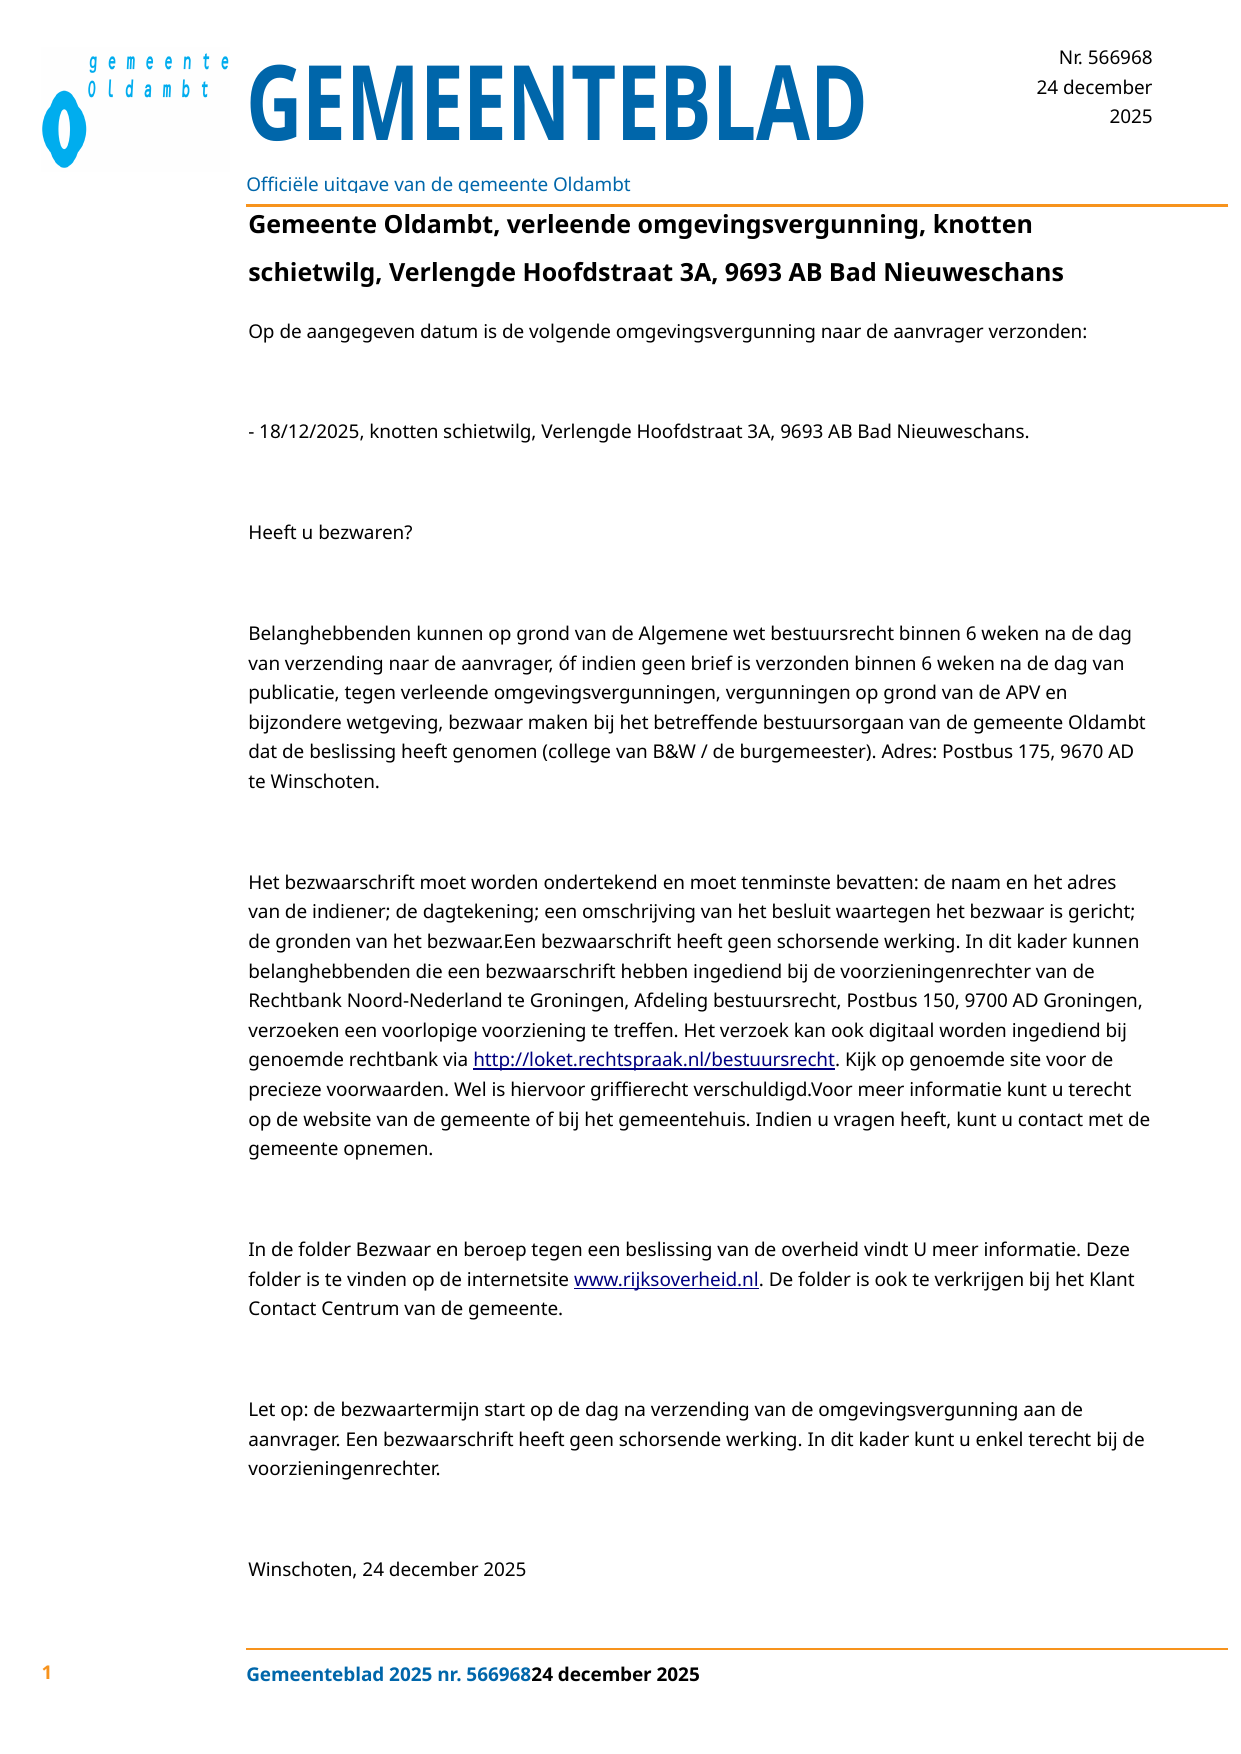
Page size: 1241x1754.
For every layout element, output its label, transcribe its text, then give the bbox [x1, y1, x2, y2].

text Belanghebbenden kunnen op grond van de Algemene wet bestuursrecht binnen 6 weken na de dag van verzending naar de aanvrager, óf indien geen brief is verzonden binnen 6 weken na de dag van publicatie, tegen verleende omgevingsvergunningen, vergunningen op grond van de APV en bijzondere wetgeving, bezwaar maken bij het betreffende bestuursorgaan van de gemeente Oldambt dat de beslissing heeft genomen (college van B&W / de burgemeester). Adres: Postbus 175, 9670 AD te Winschoten. [248, 620, 1152, 794]
text Let op: de bezwaartermijn start op de dag na verzending van de omgevingsvergunning aan de aanvrager. Een bezwaarschrift heeft geen schorsende werking. In dit kader kunt u enkel terecht bij de voorzieningenrechter. [248, 1396, 1152, 1481]
text Gemeente Oldambt, verleende omgevingsvergunning, knotten schietwilg, Verlengde Hoofdstraat 3A, 9693 AB Bad Nieuweschans [248, 207, 1152, 288]
text Heeft u bezwaren? [248, 519, 1152, 545]
text Winschoten, 24 december 2025 [248, 1556, 1152, 1582]
picture [41, 47, 231, 172]
text In de folder Bezwaar en beroep tegen een beslissing van de overheid vindt U meer informatie. Deze folder is te vinden op de internetsite www.rijksoverheid.nl. De folder is ook te verkrijgen bij het Klant Contact Centrum van de gemeente. [248, 1236, 1152, 1321]
text Het bezwaarschrift moet worden ondertekend en moet tenminste bevatten: de naam en het adres van de indiener; de dagtekening; een omschrijving van het besluit waartegen het bezwaar is gericht; de gronden van het bezwaar.Een bezwaarschrift heeft geen schorsende werking. In dit kader kunnen belanghebbenden die een bezwaarschrift hebben ingediend bij de voorzieningenrechter van de Rechtbank Noord-Nederland te Groningen, Afdeling bestuursrecht, Postbus 150, 9700 AD Groningen, verzoeken een voorlopige voorziening te treffen. Het verzoek kan ook digitaal worden ingediend bij genoemde rechtbank via http://loket.rechtspraak.nl/bestuursrecht. Kijk op genoemde site voor de precieze voorwaarden. Wel is hiervoor griffierecht verschuldigd.Voor meer informatie kunt u terecht op de website van de gemeente of bij het gemeentehuis. Indien u vragen heeft, kunt u contact met de gemeente opnemen. [248, 869, 1152, 1161]
text Op de aangegeven datum is de volgende omgevingsvergunning naar de aanvrager verzonden: [248, 318, 1152, 344]
text - 18/12/2025, knotten schietwilg, Verlengde Hoofdstraat 3A, 9693 AB Bad Nieuweschans. [248, 419, 1152, 444]
